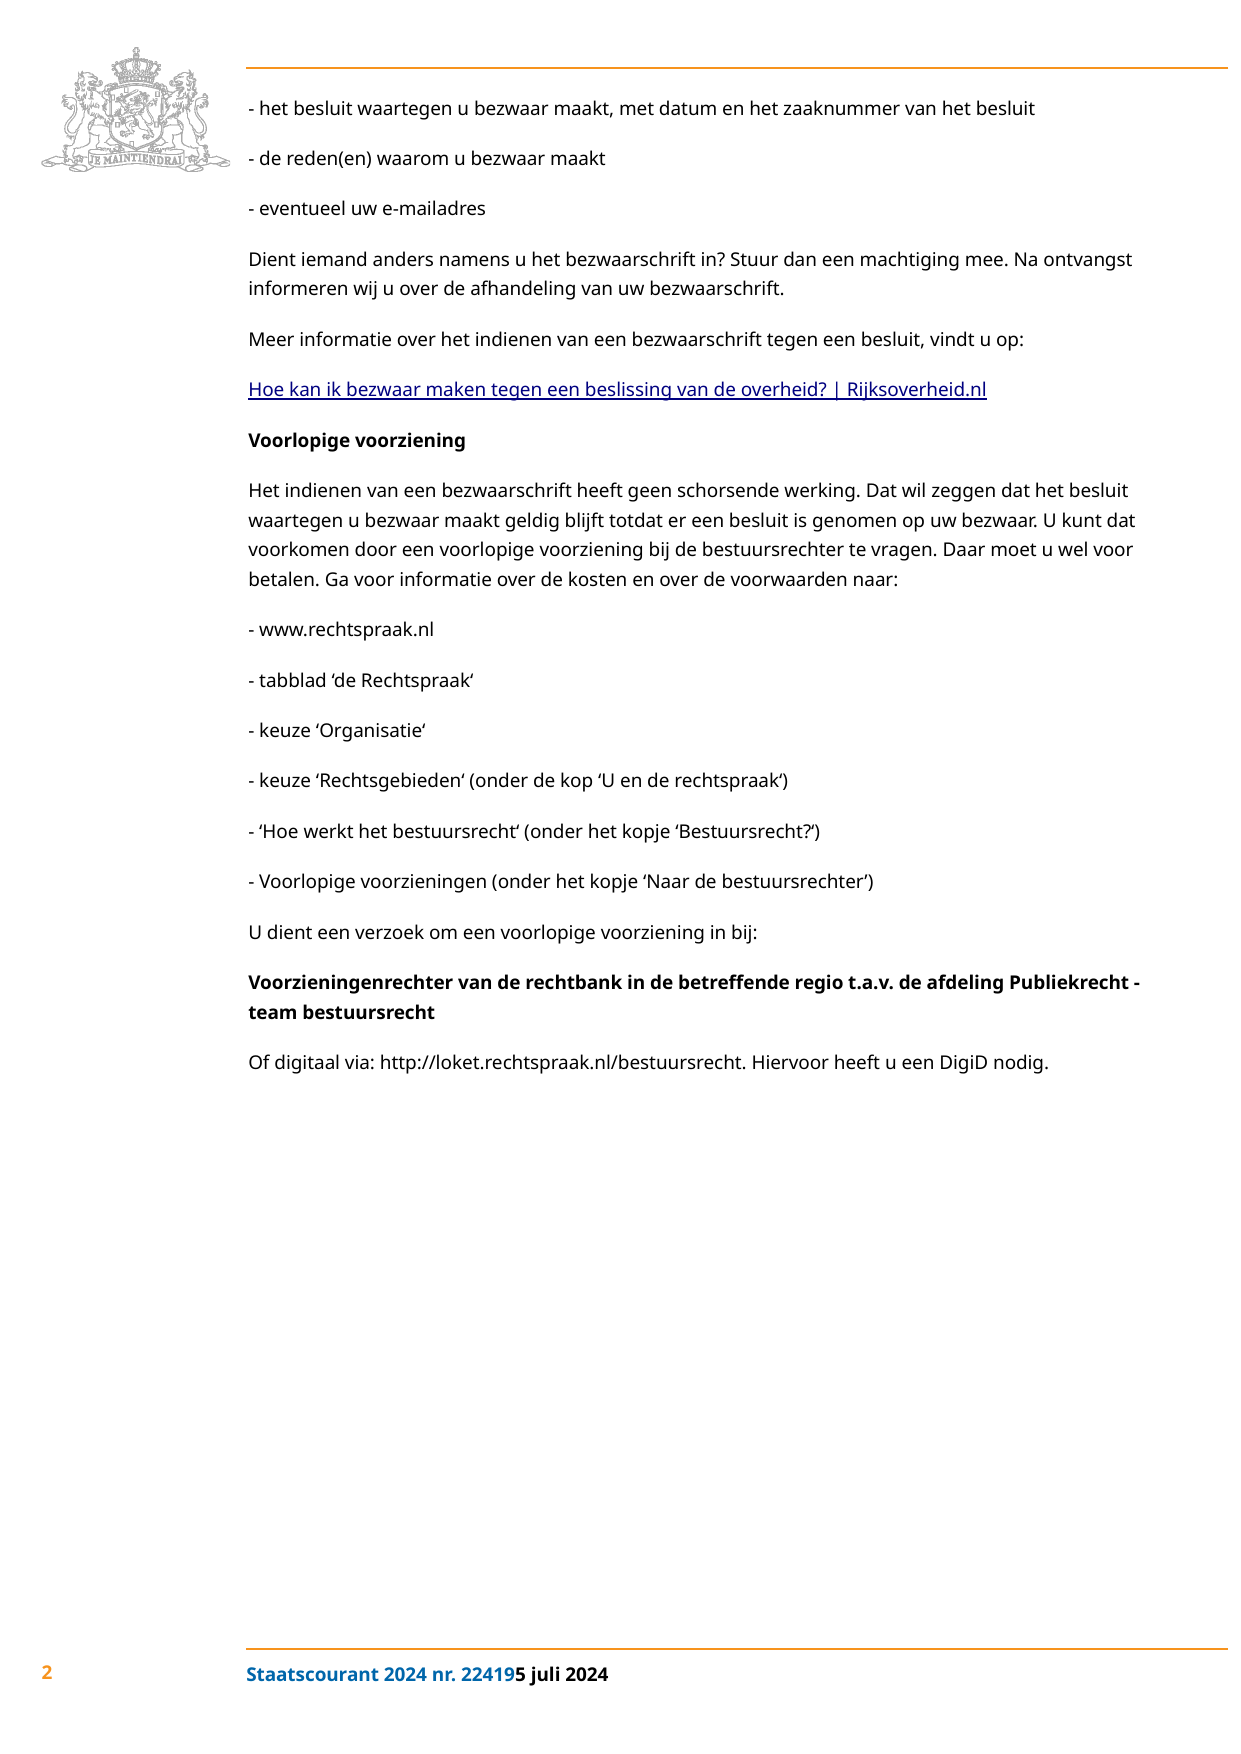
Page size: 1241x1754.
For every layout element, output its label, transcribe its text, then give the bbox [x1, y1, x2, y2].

text U dient een verzoek om een voorlopige voorziening in bij: [248, 919, 1152, 945]
text - Voorlopige voorzieningen (onder het kopje ‘Naar de bestuursrechter’) [248, 868, 1152, 894]
text Of digitaal via: http://loket.rechtspraak.nl/bestuursrecht. Hiervoor heeft u een DigiD nodig. [248, 1049, 1152, 1075]
text - keuze ‘Rechtsgebieden‘ (onder de kop ‘U en de rechtspraak‘) [248, 768, 1152, 793]
text Hoe kan ik bezwaar maken tegen een beslissing van de overheid? | Rijksoverheid.nl [248, 376, 1152, 402]
text Het indienen van een bezwaarschrift heeft geen schorsende werking. Dat wil zeggen dat het besluit waartegen u bezwaar maakt geldig blijft totdat er een besluit is genomen op uw bezwaar. U kunt dat voorkomen door een voorlopige voorziening bij de bestuursrechter te vragen. Daar moet u wel voor betalen. Ga voor informatie over de kosten en over de voorwaarden naar: [248, 477, 1152, 592]
text - tabblad ‘de Rechtspraak‘ [248, 667, 1152, 693]
text Meer informatie over het indienen van een bezwaarschrift tegen een besluit, vindt u op: [248, 326, 1152, 352]
text - keuze ‘Organisatie‘ [248, 717, 1152, 743]
text - www.rechtspraak.nl [248, 616, 1152, 642]
text Voorzieningenrechter van de rechtbank in de betreffende regio t.a.v. de afdeling Publiekrecht - team bestuursrecht [248, 969, 1152, 1025]
text - de reden(en) waarom u bezwaar maakt [248, 145, 1152, 171]
text Dient iemand anders namens u het bezwaarschrift in? Stuur dan een machtiging mee. Na ontvangst informeren wij u over de afhandeling van uw bezwaarschrift. [248, 246, 1152, 301]
text - eventueel uw e-mailadres [248, 196, 1152, 221]
text - ‘Hoe werkt het bestuursrecht‘ (onder het kopje ‘Bestuursrecht?‘) [248, 818, 1152, 844]
text Voorlopige voorziening [248, 427, 1152, 453]
picture [41, 47, 231, 172]
text - het besluit waartegen u bezwaar maakt, met datum en het zaaknummer van het besluit [248, 95, 1152, 121]
